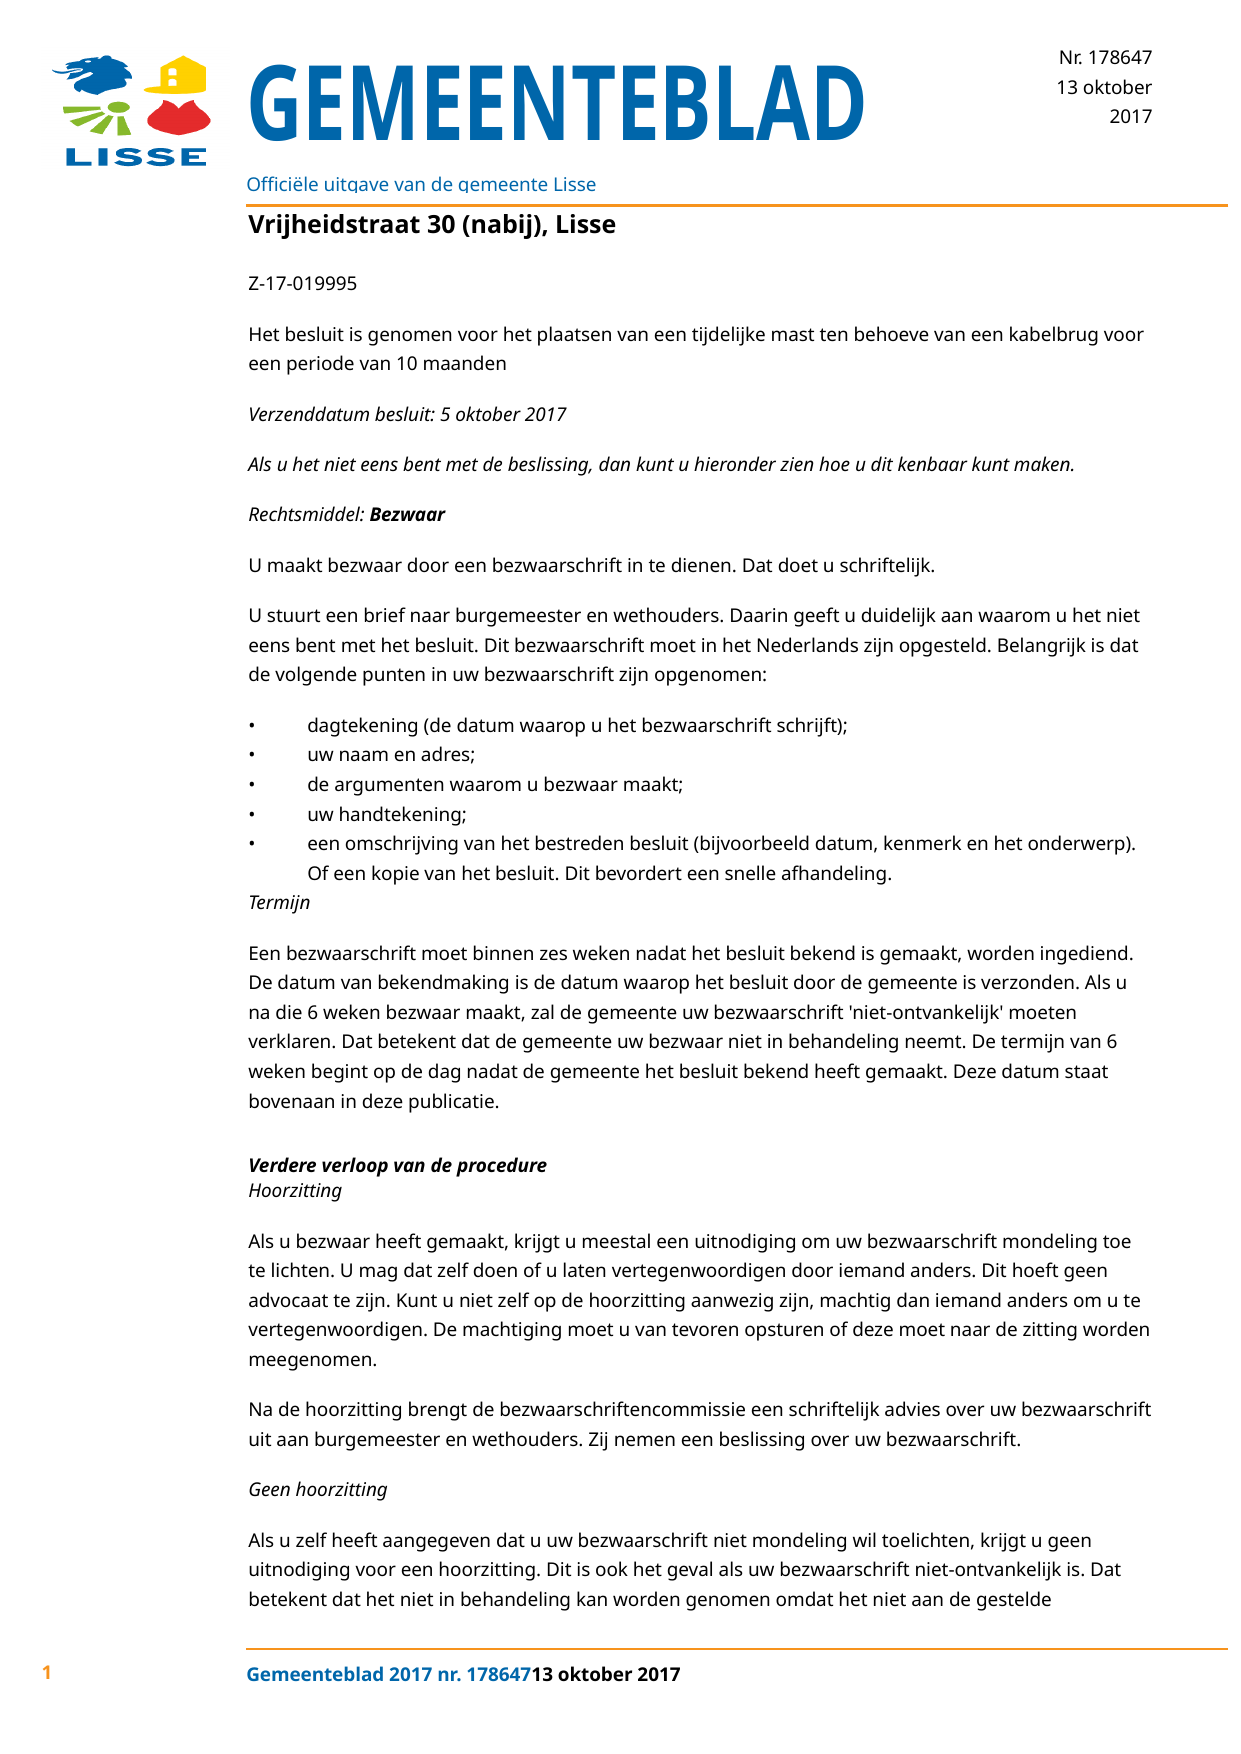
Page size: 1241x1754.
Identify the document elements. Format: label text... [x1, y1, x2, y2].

text Hoorzitting [248, 1177, 1152, 1203]
list een omschrijving van het bestreden besluit (bijvoorbeeld datum, kenmerk en het onderwerp). Of een kopie van het besluit. Dit bevordert een snelle afhandeling. [248, 830, 1152, 886]
text Rechtsmiddel: Bezwaar [248, 502, 1152, 527]
text Vrijheidstraat 30 (nabij), Lisse [248, 207, 1152, 241]
text Als u zelf heeft aangegeven dat u uw bezwaarschrift niet mondeling wil toelichten, krijgt u geen uitnodiging voor een hoorzitting. Dit is ook het geval als uw bezwaarschrift niet-ontvankelijk is. Dat betekent dat het niet in behandeling kan worden genomen omdat het niet aan de gestelde [248, 1527, 1152, 1612]
text Verzenddatum besluit: 5 oktober 2017 [248, 401, 1152, 426]
text Verdere verloop van de procedure [248, 1152, 1152, 1177]
text U maakt bezwaar door een bezwaarschrift in te dienen. Dat doet u schriftelijk. [248, 552, 1152, 578]
text Geen hoorzitting [248, 1477, 1152, 1502]
text Na de hoorzitting brengt de bezwaarschriftencommissie een schriftelijk advies over uw bezwaarschrift uit aan burgemeester en wethouders. Zij nemen een beslissing over uw bezwaarschrift. [248, 1397, 1152, 1452]
list de argumenten waarom u bezwaar maakt; [248, 771, 1152, 797]
text Het besluit is genomen voor het plaatsen van een tijdelijke mast ten behoeve van een kabelbrug voor een periode van 10 maanden [248, 321, 1152, 376]
text Als u bezwaar heeft gemaakt, krijgt u meestal een uitnodiging om uw bezwaarschrift mondeling toe te lichten. U mag dat zelf doen of u laten vertegenwoordigen door iemand anders. Dit hoeft geen advocaat te zijn. Kunt u niet zelf op de hoorzitting aanwezig zijn, machtig dan iemand anders om u te vertegenwoordigen. De machtiging moet u van tevoren opsturen of deze moet naar de zitting worden meegenomen. [248, 1228, 1152, 1372]
text Z-17-019995 [248, 270, 1152, 296]
text Termijn [248, 889, 1152, 915]
list uw handtekening; [248, 801, 1152, 826]
text Als u het niet eens bent met de beslissing, dan kunt u hieronder zien hoe u dit kenbaar kunt maken. [248, 451, 1152, 477]
list dagtekening (de datum waarop u het bezwaarschrift schrijft); [248, 712, 1152, 738]
text U stuurt een brief naar burgemeester en wethouders. Daarin geeft u duidelijk aan waarom u het niet eens bent met het besluit. Dit bezwaarschrift moet in het Nederlands zijn opgesteld. Belangrijk is dat de volgende punten in uw bezwaarschrift zijn opgenomen: [248, 602, 1152, 687]
picture [41, 47, 231, 172]
list uw naam en adres; [248, 742, 1152, 767]
text Een bezwaarschrift moet binnen zes weken nadat het besluit bekend is gemaakt, worden ingediend. De datum van bekendmaking is de datum waarop het besluit door de gemeente is verzonden. Als u na die 6 weken bezwaar maakt, zal de gemeente uw bezwaarschrift 'niet-ontvankelijk' moeten verklaren. Dat betekent dat de gemeente uw bezwaar niet in behandeling neemt. De termijn van 6 weken begint op de dag nadat de gemeente het besluit bekend heeft gemaakt. Deze datum staat bovenaan in deze publicatie. [248, 940, 1152, 1113]
